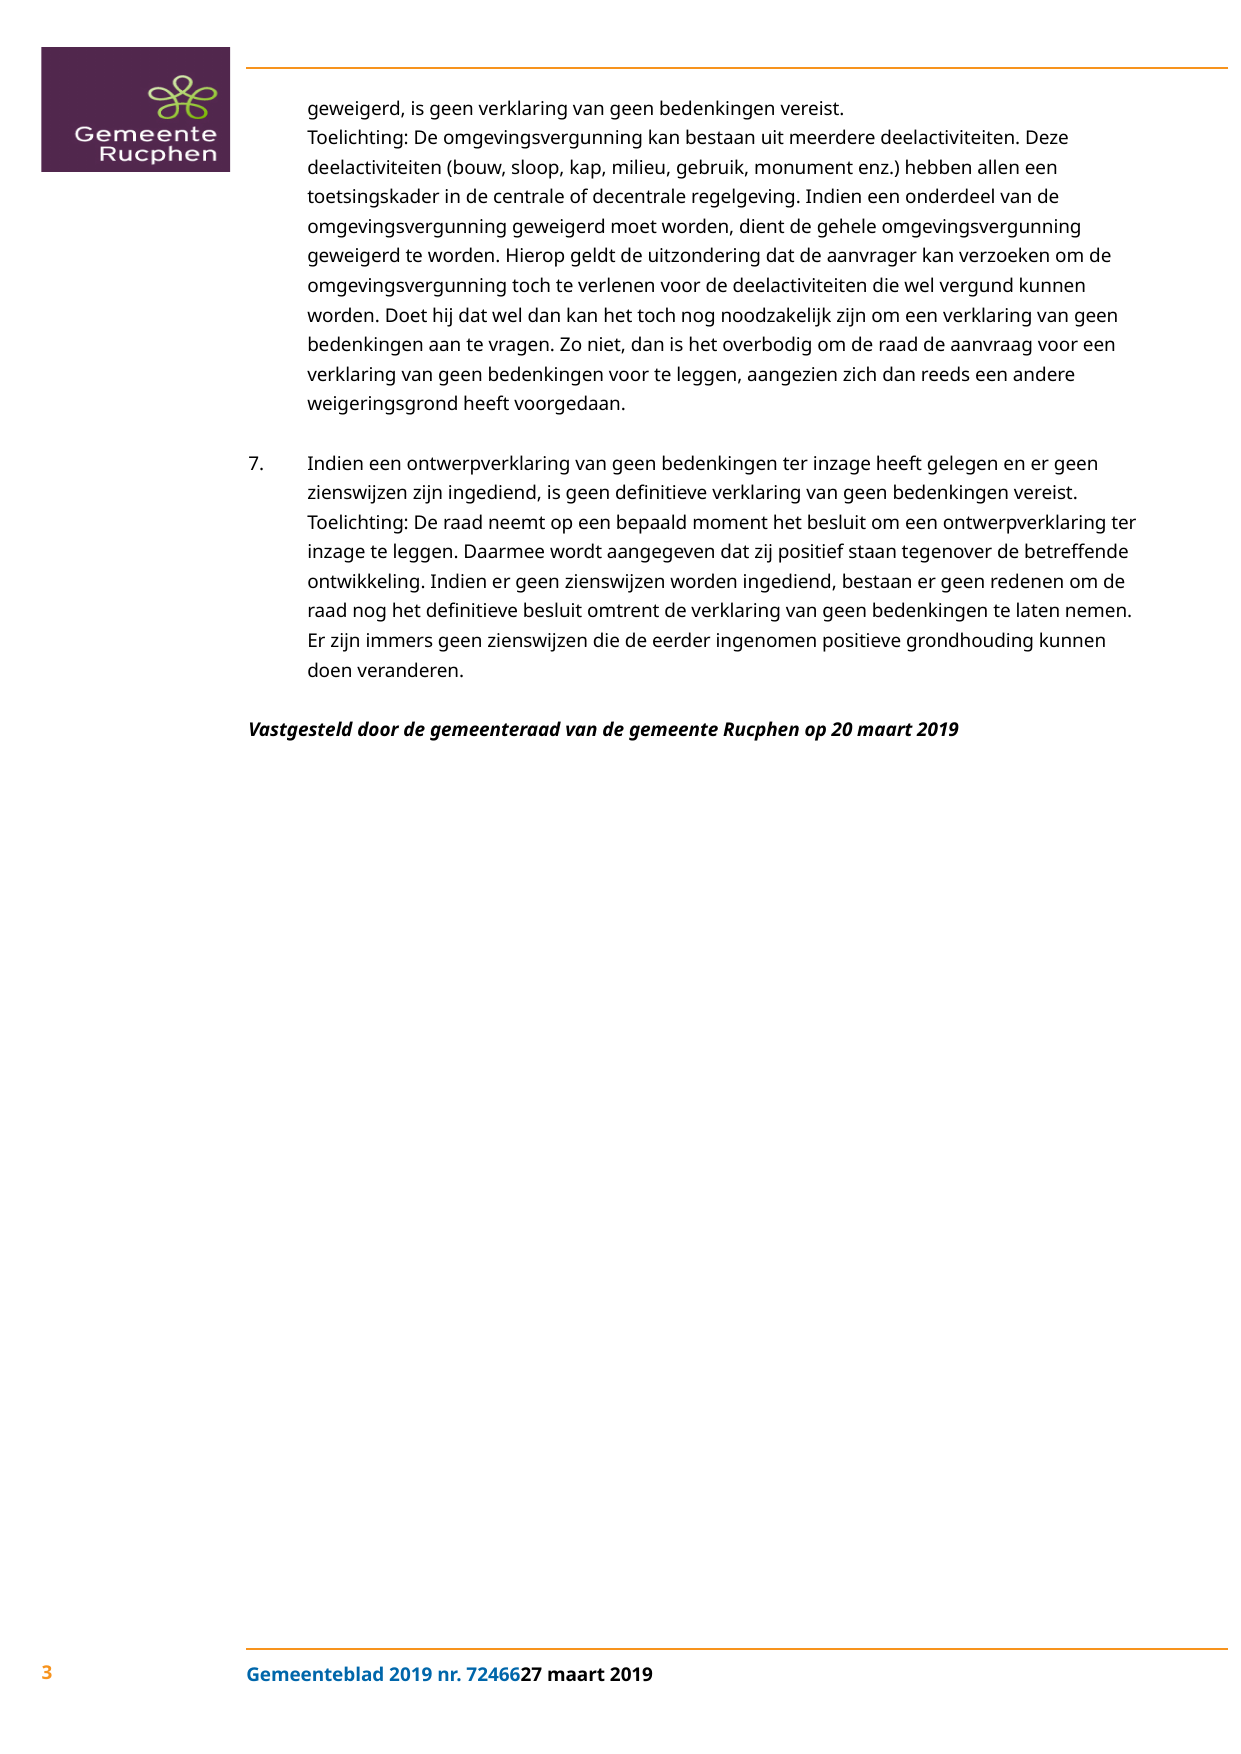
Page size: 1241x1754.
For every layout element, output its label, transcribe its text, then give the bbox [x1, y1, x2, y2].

text Vastgesteld door de gemeenteraad van de gemeente Rucphen op 20 maart 2019 [248, 716, 1152, 742]
list Toelichting: De raad neemt op een bepaald moment het besluit om een ontwerpverklaring ter inzage te leggen. Daarmee wordt aangegeven dat zij positief staan tegenover de betreffende ontwikkeling. Indien er geen zienswijzen worden ingediend, bestaan er geen redenen om de raad nog het definitieve besluit omtrent de verklaring van geen bedenkingen te laten nemen. Er zijn immers geen zienswijzen die de eerder ingenomen positieve grondhouding kunnen doen veranderen. [248, 509, 1152, 683]
list Toelichting: De omgevingsvergunning kan bestaan uit meerdere deelactiviteiten. Deze deelactiviteiten (bouw, sloop, kap, milieu, gebruik, monument enz.) hebben allen een toetsingskader in de centrale of decentrale regelgeving. Indien een onderdeel van de omgevingsvergunning geweigerd moet worden, dient de gehele omgevingsvergunning geweigerd te worden. Hierop geldt de uitzondering dat de aanvrager kan verzoeken om de omgevingsvergunning toch te verlenen voor de deelactiviteiten die wel vergund kunnen worden. Doet hij dat wel dan kan het toch nog noodzakelijk zijn om een verklaring van geen bedenkingen aan te vragen. Zo niet, dan is het overbodig om de raad de aanvraag voor een verklaring van geen bedenkingen voor te leggen, aangezien zich dan reeds een andere weigeringsgrond heeft voorgedaan. [248, 124, 1152, 416]
list geweigerd, is geen verklaring van geen bedenkingen vereist. [248, 95, 1152, 121]
list Indien een ontwerpverklaring van geen bedenkingen ter inzage heeft gelegen en er geen zienswijzen zijn ingediend, is geen definitieve verklaring van geen bedenkingen vereist. [248, 450, 1152, 505]
picture [41, 47, 231, 172]
